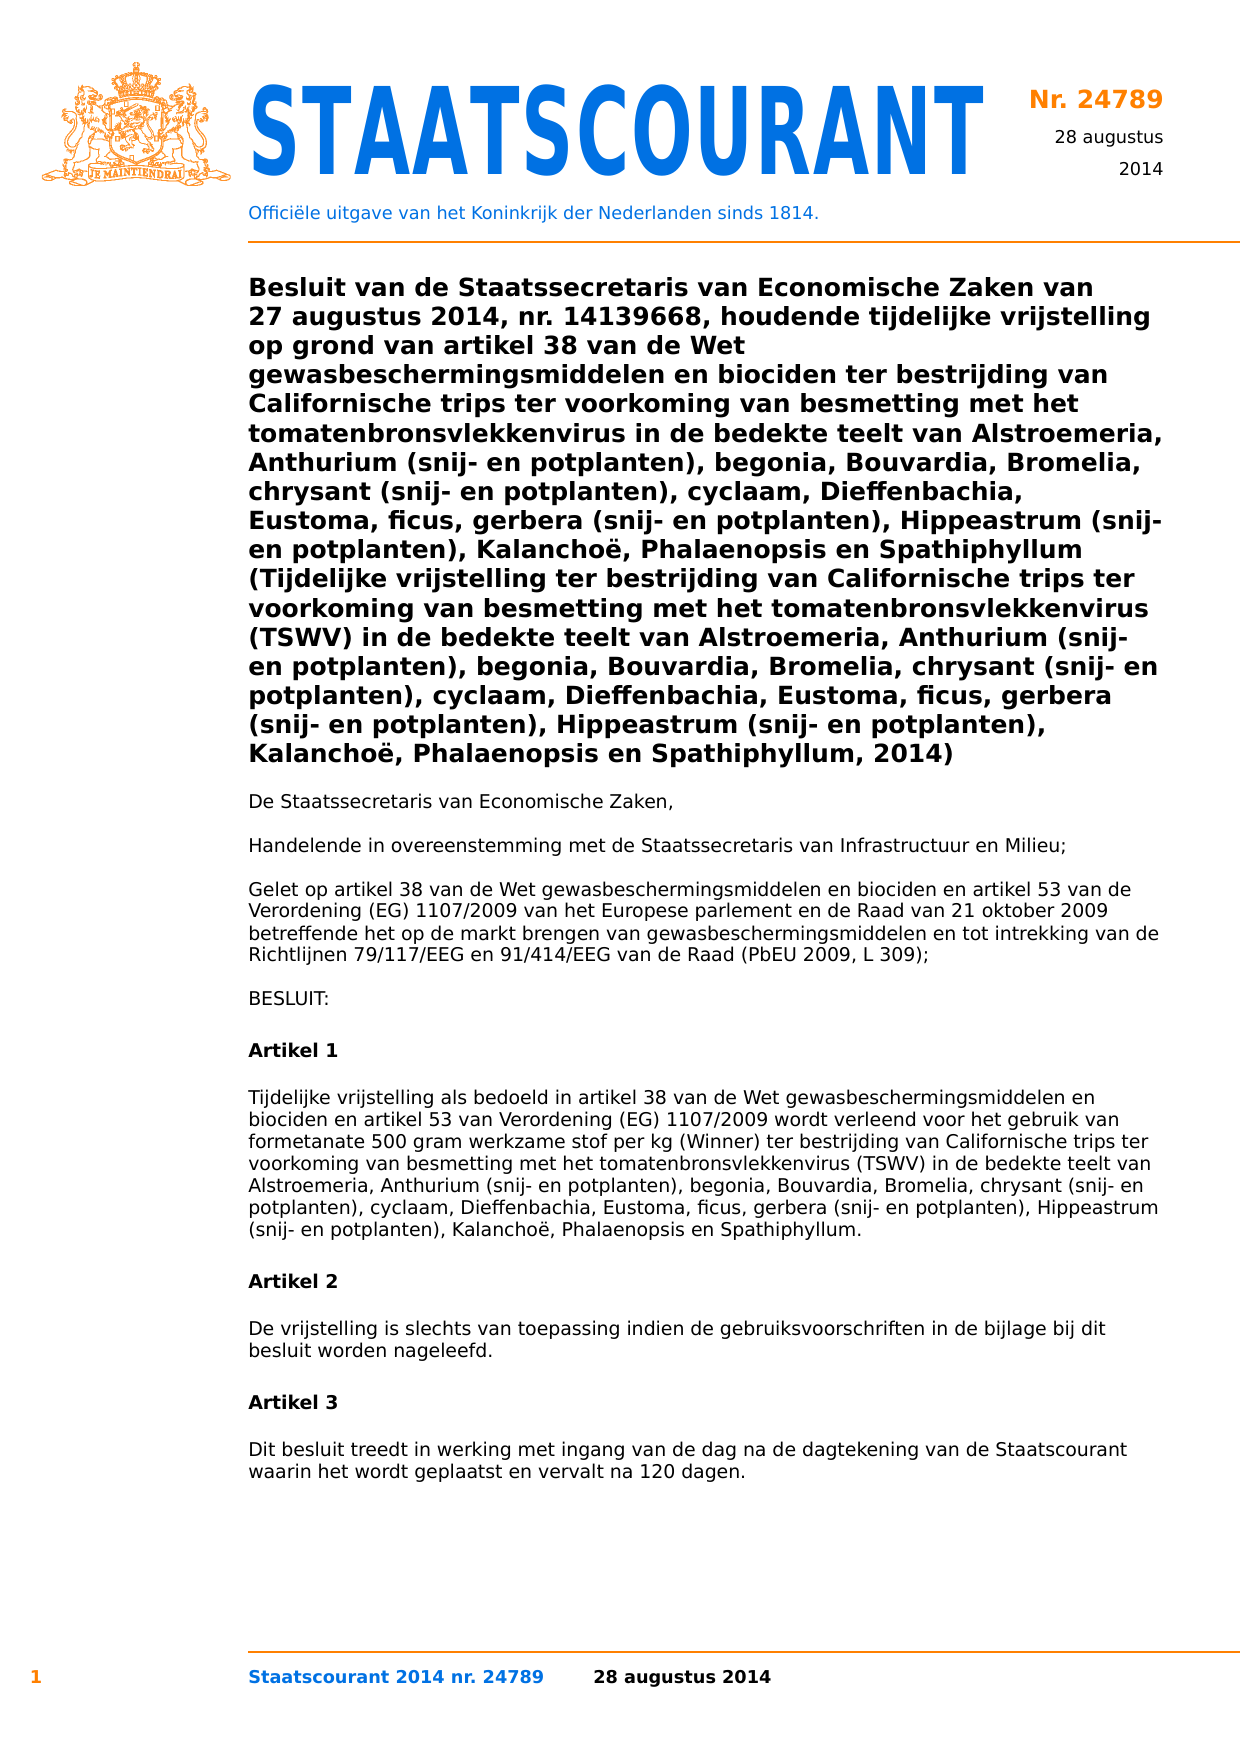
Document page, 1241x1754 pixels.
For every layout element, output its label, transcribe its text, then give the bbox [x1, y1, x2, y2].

text Gelet op artikel 38 van de Wet gewasbeschermingsmiddelen en biociden en artikel 53 van de Verordening (EG) 1107/2009 van het Europese parlement en de Raad van 21 oktober 2009 betreffende het op de markt brengen van gewasbeschermingsmiddelen en tot intrekking van de Richtlijnen 79/117/EEG en 91/414/EEG van de Raad (PbEU 2009, L 309); [248, 878, 1163, 966]
text De Staatssecretaris van Economische Zaken, [248, 791, 1163, 813]
table_header [25, 62, 248, 241]
text De vrijstelling is slechts van toepassing indien de gebruiksvoorschriften in de bijlage bij dit besluit worden nageleefd. [248, 1318, 1163, 1362]
text Tijdelijke vrijstelling als bedoeld in artikel 38 van de Wet gewasbeschermingsmiddelen en biociden en artikel 53 van Verordening (EG) 1107/2009 wordt verleend voor het gebruik van formetanate 500 gram werkzame stof per kg (Winner) ter bestrijding van Californische trips ter voorkoming van besmetting met het tomatenbronsvlekkenvirus (TSWV) in de bedekte teelt van Alstroemeria, Anthurium (snij- en potplanten), begonia, Bouvardia, Bromelia, chrysant (snij- en potplanten), cyclaam, Dieffenbachia, Eustoma, ficus, gerbera (snij- en potplanten), Hippeastrum (snij- en potplanten), Kalanchoë, Phalaenopsis en Spathiphyllum. [248, 1087, 1163, 1241]
table_cell 28 augustus [998, 121, 1240, 153]
subtitle Artikel 3 [248, 1392, 1163, 1414]
table_cell Officiële uitgave van het Koninkrijk der Nederlanden sinds 1814. [248, 203, 1240, 241]
subtitle Besluit van de Staatssecretaris van Economische Zaken van 27 augustus 2014, nr. 14139668, houdende tijdelijke vrijstelling op grond van artikel 38 van de Wet gewasbeschermingsmiddelen en biociden ter bestrijding van Californische trips ter voorkoming van besmetting met het tomatenbronsvlekkenvirus in de bedekte teelt van Alstroemeria, Anthurium (snij- en potplanten), begonia, Bouvardia, Bromelia, chrysant (snij- en potplanten), cyclaam, Dieffenbachia, Eustoma, ficus, gerbera (snij- en potplanten), Hippeastrum (snij- en potplanten), Kalanchoë, Phalaenopsis en Spathiphyllum (Tijdelijke vrijstelling ter bestrijding van Californische trips ter voorkoming van besmetting met het tomatenbronsvlekkenvirus (TSWV) in de bedekte teelt van Alstroemeria, Anthurium (snij- en potplanten), begonia, Bouvardia, Bromelia, chrysant (snij- en potplanten), cyclaam, Dieffenbachia, Eustoma, ficus, gerbera (snij- en potplanten), Hippeastrum (snij- en potplanten), Kalanchoë, Phalaenopsis en Spathiphyllum, 2014) [248, 273, 1163, 769]
table_header STAATSCOURANT [248, 62, 998, 203]
table_header Nr. 24789 [998, 62, 1240, 121]
text Dit besluit treedt in werking met ingang van de dag na de dagtekening van de Staatscourant waarin het wordt geplaatst en vervalt na 120 dagen. [248, 1439, 1163, 1483]
table_cell 2014 [998, 153, 1240, 203]
subtitle Artikel 1 [248, 1040, 1163, 1062]
subtitle Artikel 2 [248, 1271, 1163, 1293]
picture [41, 62, 231, 186]
text Handelende in overeenstemming met de Staatssecretaris van Infrastructuur en Milieu; [248, 834, 1163, 857]
text BESLUIT: [248, 988, 1163, 1010]
